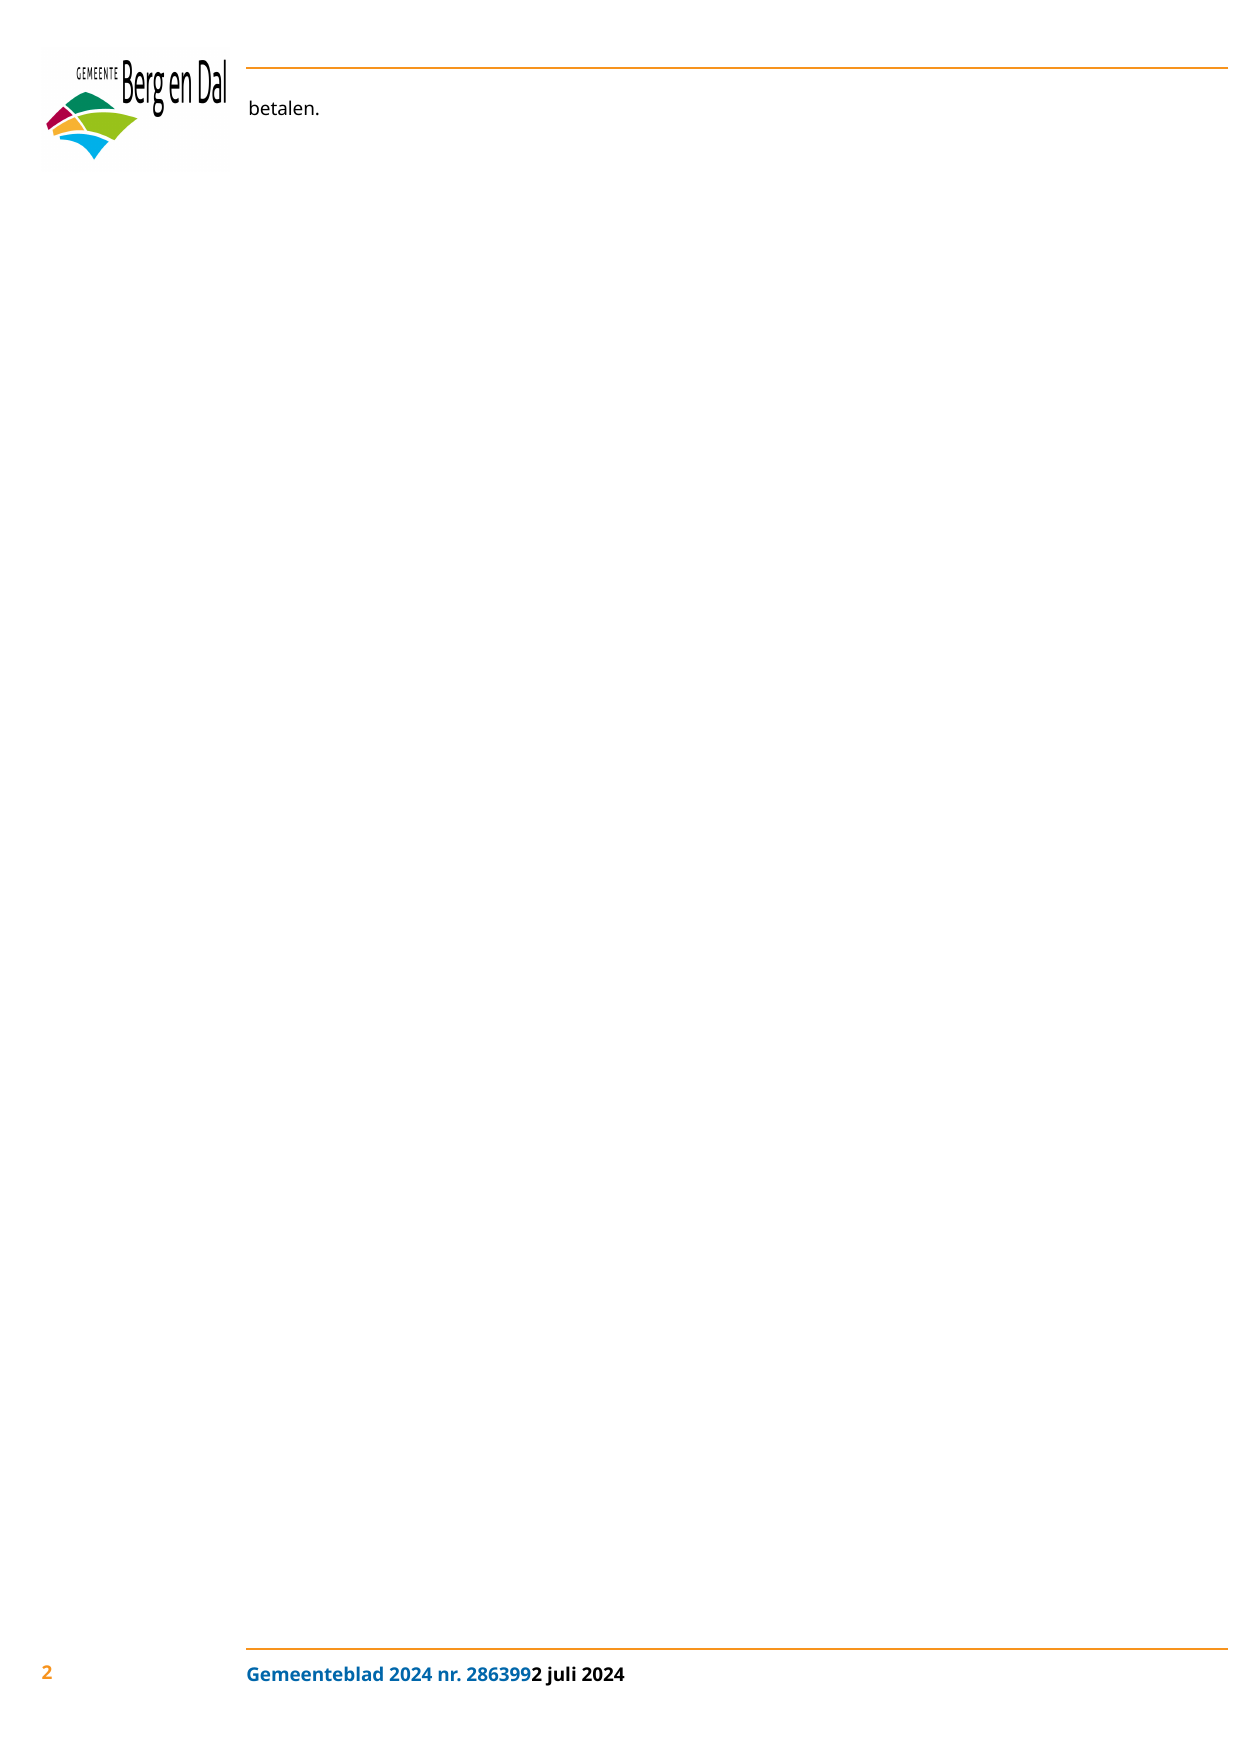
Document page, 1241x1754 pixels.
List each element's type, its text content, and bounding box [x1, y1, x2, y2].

picture [41, 47, 231, 172]
text betalen. [248, 95, 1152, 121]
